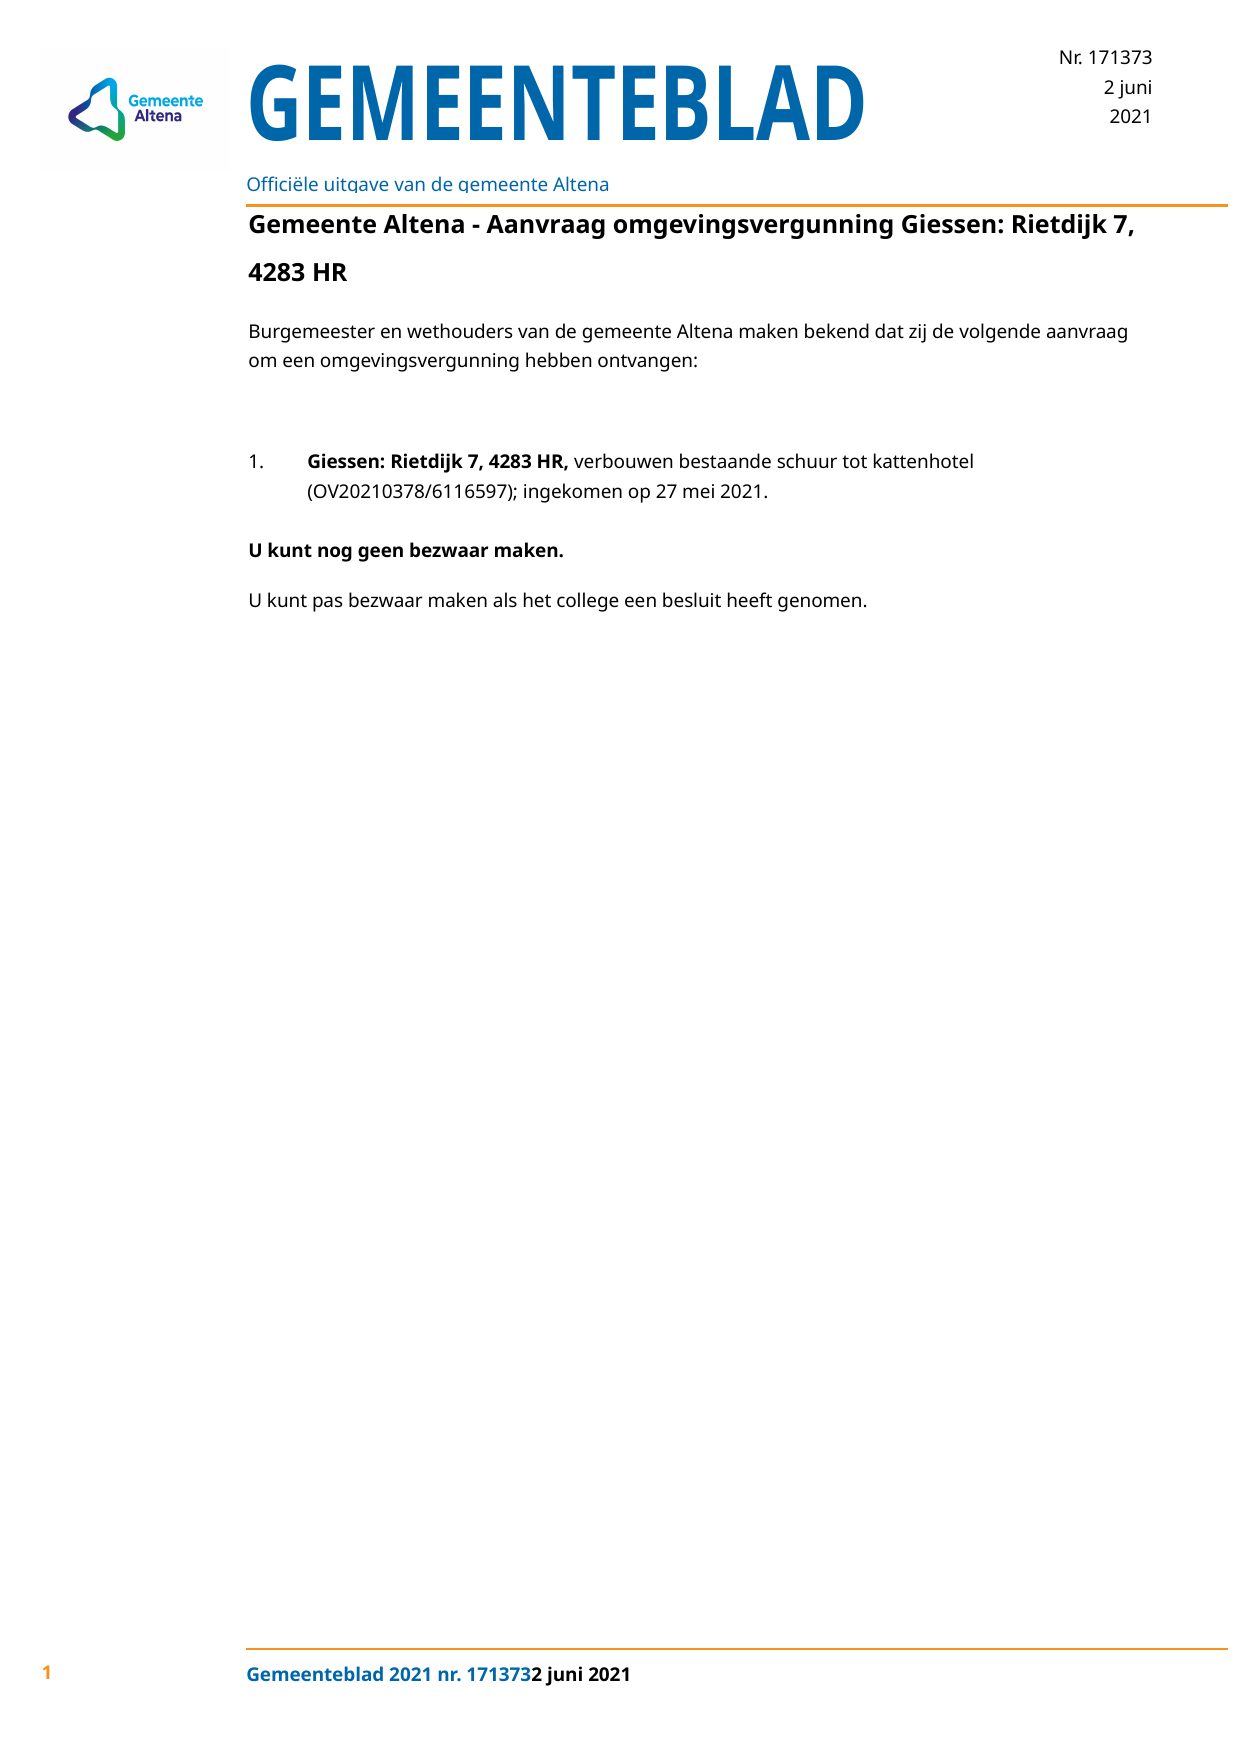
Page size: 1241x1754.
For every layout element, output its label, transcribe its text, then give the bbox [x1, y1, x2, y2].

list Giessen: Rietdijk 7, 4283 HR, verbouwen bestaande schuur tot kattenhotel (OV20210378/6116597); ingekomen op 27 mei 2021. [248, 448, 1152, 504]
text U kunt pas bezwaar maken als het college een besluit heeft genomen. [248, 587, 1152, 613]
text Burgemeester en wethouders van de gemeente Altena maken bekend dat zij de volgende aanvraag om een omgevingsvergunning hebben ontvangen: [248, 318, 1152, 373]
picture [41, 47, 231, 172]
text U kunt nog geen bezwaar maken. [248, 537, 1152, 563]
text Gemeente Altena - Aanvraag omgevingsvergunning Giessen: Rietdijk 7, 4283 HR [248, 207, 1152, 288]
